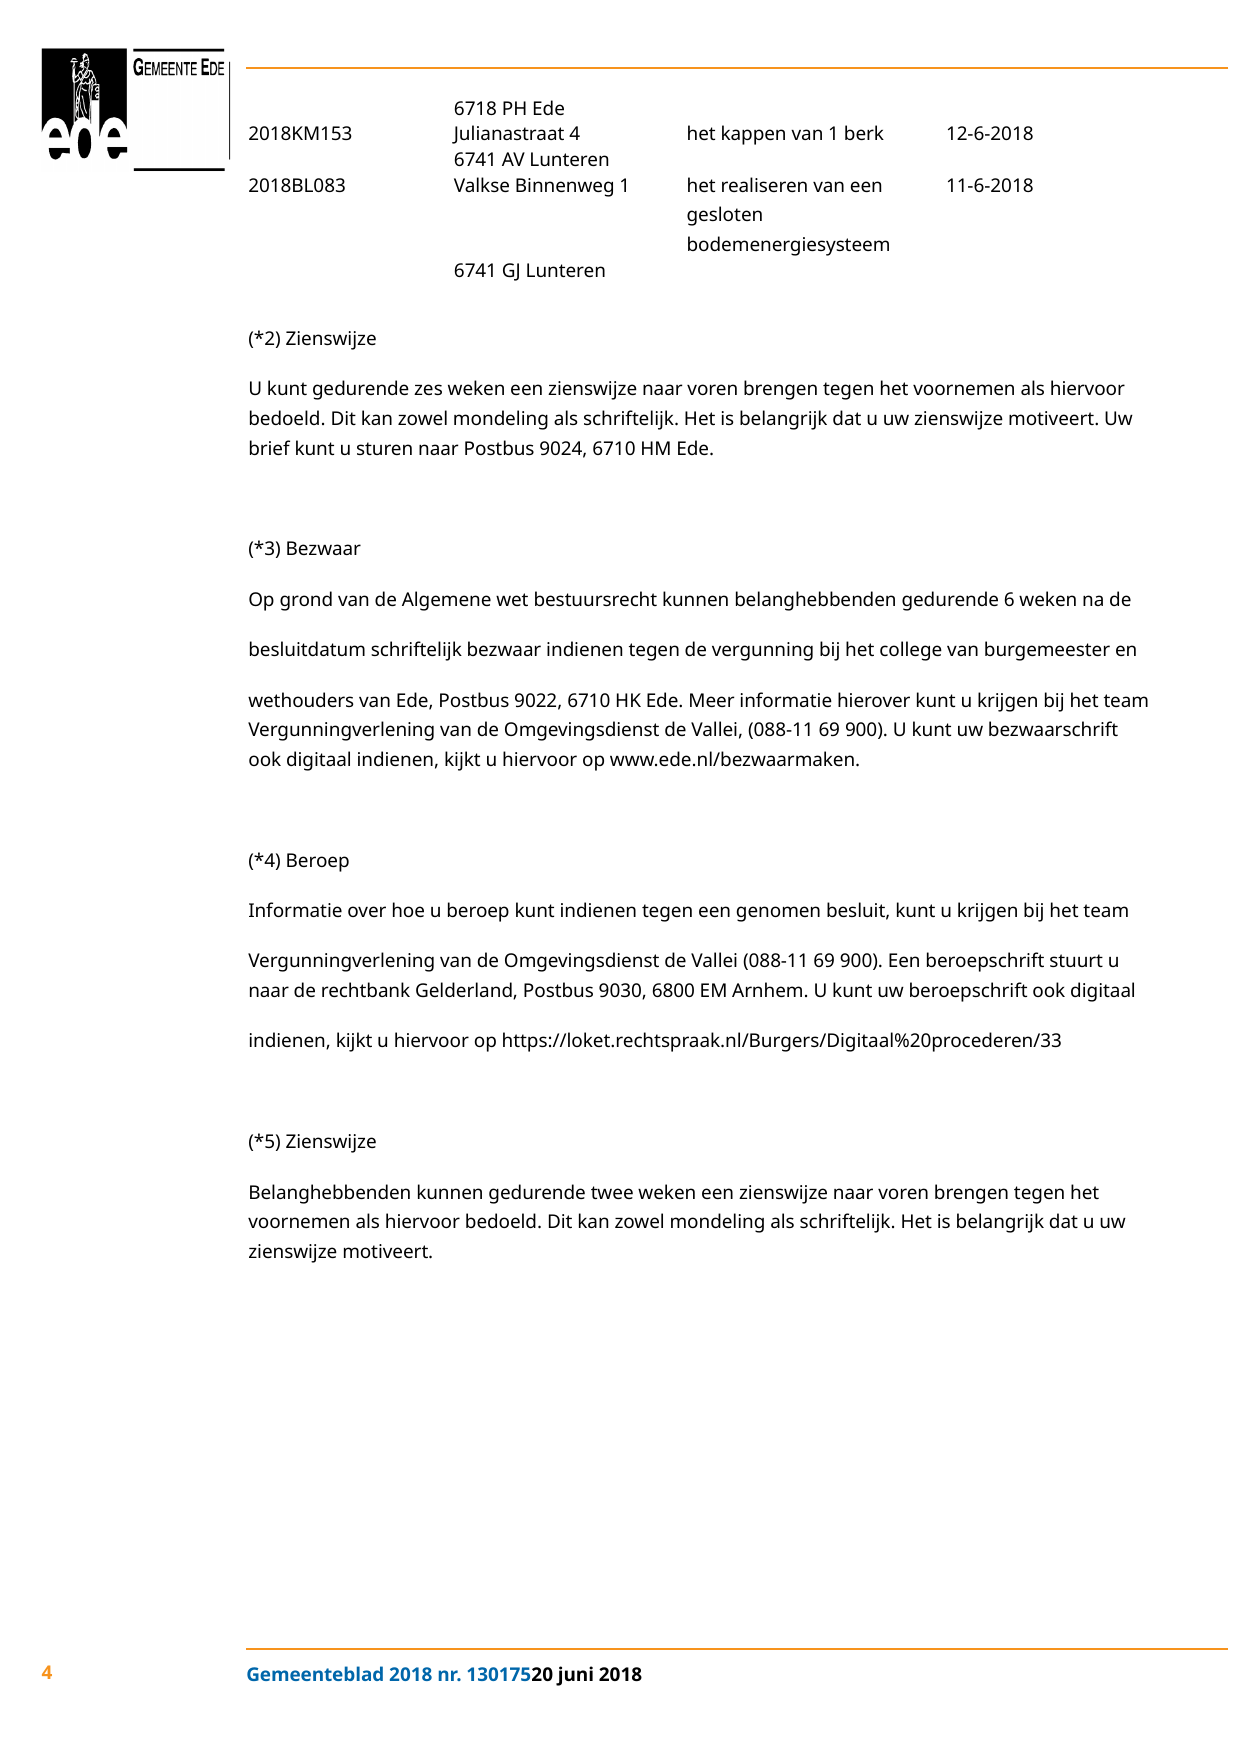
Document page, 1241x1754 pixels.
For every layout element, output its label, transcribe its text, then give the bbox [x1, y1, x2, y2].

table_cell het kappen van 1 berk [686, 121, 946, 146]
text wethouders van Ede, Postbus 9022, 6710 HK Ede. Meer informatie hierover kunt u krijgen bij het team Vergunningverlening van de Omgevingsdienst de Vallei, (088-11 69 900). U kunt uw bezwaarschrift ook digitaal indienen, kijkt u hiervoor op www.ede.nl/bezwaarmaken. [248, 687, 1152, 772]
table_cell [248, 146, 454, 172]
table_cell [946, 146, 1152, 172]
table_cell het realiseren van een gesloten bodemenergiesysteem [686, 172, 946, 257]
text Op grond van de Algemene wet bestuursrecht kunnen belanghebbenden gedurende 6 weken na de [248, 586, 1152, 612]
table_cell 6741 GJ Lunteren [454, 257, 686, 283]
table_cell 12-6-2018 [946, 121, 1152, 146]
table_cell Valkse Binnenweg 1 [454, 172, 686, 257]
table_cell Julianastraat 4 [454, 121, 686, 146]
text Vergunningverlening van de Omgevingsdienst de Vallei (088-11 69 900). Een beroepschrift stuurt u naar de rechtbank Gelderland, Postbus 9030, 6800 EM Arnhem. U kunt uw beroepschrift ook digitaal [248, 948, 1152, 1003]
text indienen, kijkt u hiervoor op https://loket.rechtspraak.nl/Burgers/Digitaal%20procederen/33 [248, 1028, 1152, 1053]
table_cell [946, 95, 1152, 121]
table_cell 2018BL083 [248, 172, 454, 257]
text (*5) Zienswijze [248, 1128, 1152, 1154]
text (*3) Bezwaar [248, 536, 1152, 561]
table_cell 6718 PH Ede [454, 95, 686, 121]
table_cell 2018KM153 [248, 121, 454, 146]
text besluitdatum schriftelijk bezwaar indienen tegen de vergunning bij het college van burgemeester en [248, 636, 1152, 662]
text (*4) Beroep [248, 847, 1152, 872]
table_cell [686, 95, 946, 121]
text (*2) Zienswijze [248, 325, 1152, 351]
table_cell [686, 146, 946, 172]
table_cell [946, 257, 1152, 283]
table_cell [686, 257, 946, 283]
text Informatie over hoe u beroep kunt indienen tegen een genomen besluit, kunt u krijgen bij het team [248, 897, 1152, 923]
table_cell 11-6-2018 [946, 172, 1152, 257]
table_cell [248, 257, 454, 283]
text U kunt gedurende zes weken een zienswijze naar voren brengen tegen het voornemen als hiervoor bedoeld. Dit kan zowel mondeling als schriftelijk. Het is belangrijk dat u uw zienswijze motiveert. Uw brief kunt u sturen naar Postbus 9024, 6710 HM Ede. [248, 376, 1152, 460]
table_cell [248, 95, 454, 121]
picture [41, 47, 231, 172]
table_cell 6741 AV Lunteren [454, 146, 686, 172]
text Belanghebbenden kunnen gedurende twee weken een zienswijze naar voren brengen tegen het voornemen als hiervoor bedoeld. Dit kan zowel mondeling als schriftelijk. Het is belangrijk dat u uw zienswijze motiveert. [248, 1179, 1152, 1264]
